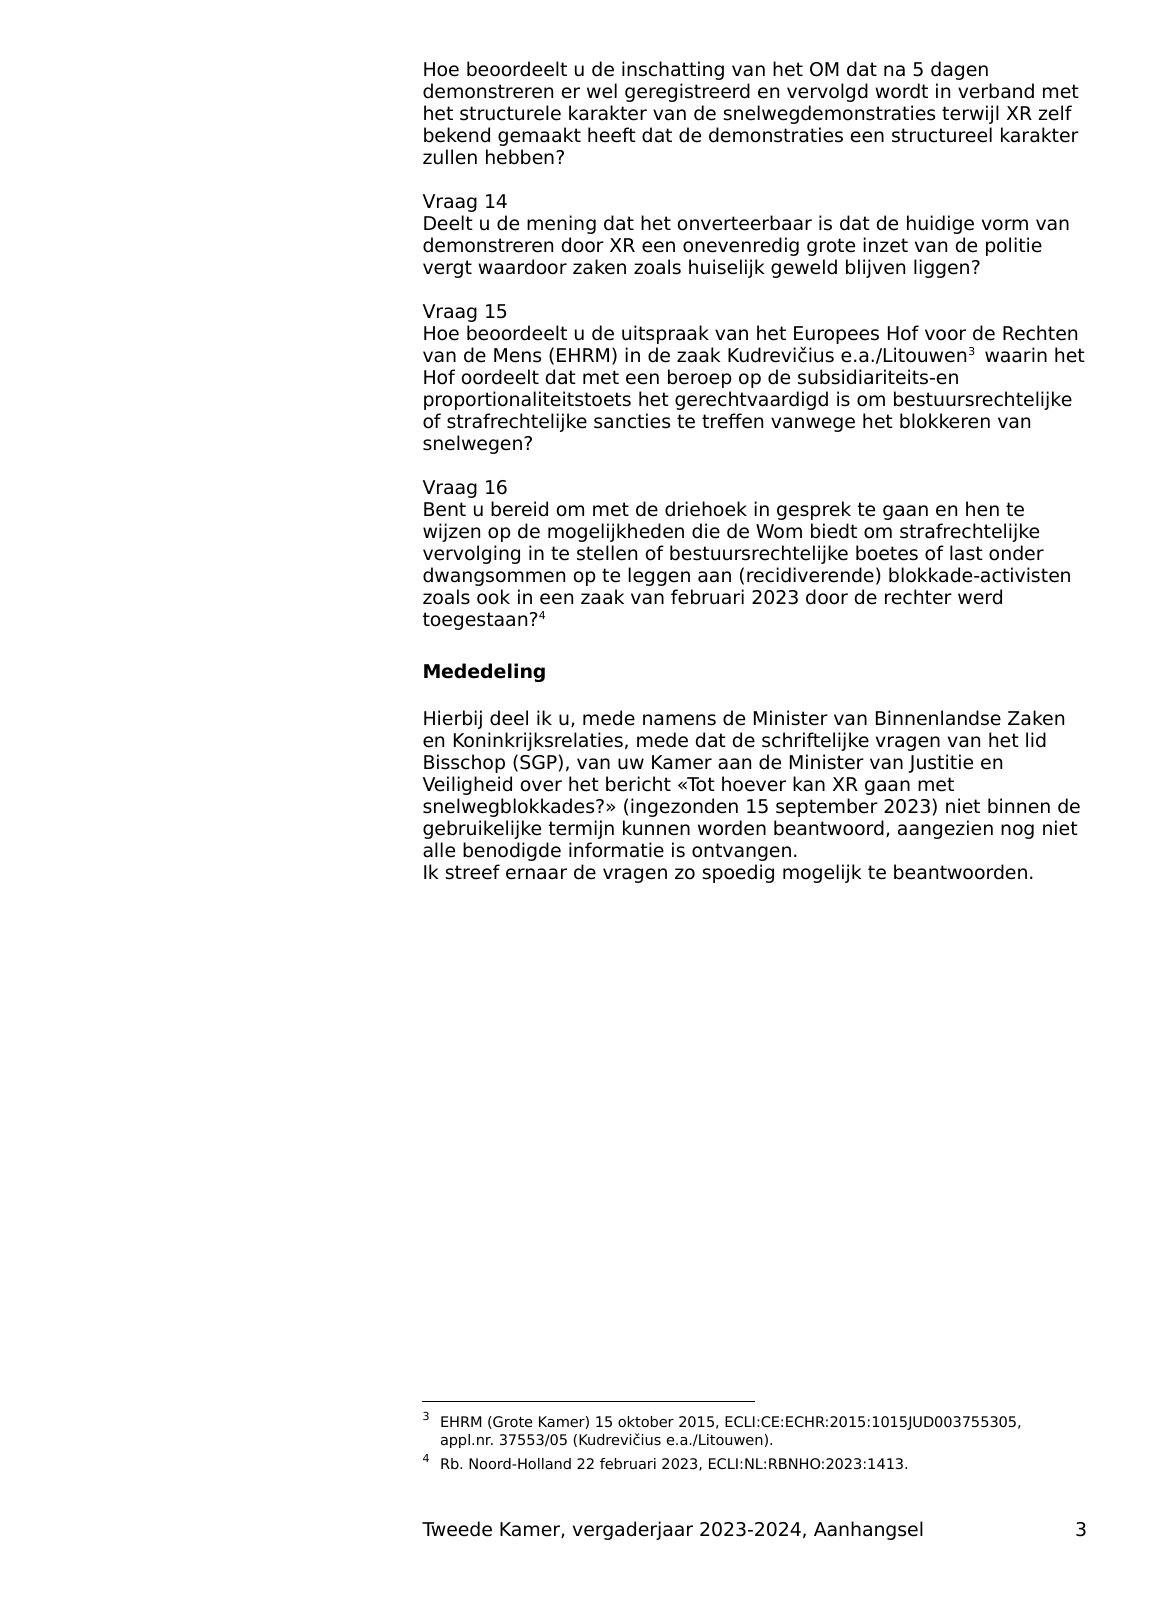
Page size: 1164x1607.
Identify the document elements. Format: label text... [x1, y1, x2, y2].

text EHRM (Grote Kamer) 15 oktober 2015, ECLI:CE:ECHR:2015:1015JUD003755305, appl.nr. 37553/05 (Kudrevičius e.a./Litouwen). [422, 1410, 1087, 1449]
text Hoe beoordeelt u de inschatting van het OM dat na 5 dagen demonstreren er wel geregistreerd en vervolgd wordt in verband met het structurele karakter van de snelwegdemonstraties terwijl XR zelf bekend gemaakt heeft dat de demonstraties een structureel karakter zullen hebben? [422, 59, 1087, 169]
text Vraag 15 [422, 301, 1087, 323]
text Rb. Noord-Holland 22 februari 2023, ECLI:NL:RBNHO:2023:1413. [422, 1452, 1087, 1474]
text Hierbij deel ik u, mede namens de Minister van Binnenlandse Zaken en Koninkrijksrelaties, mede dat de schriftelijke vragen van het lid Bisschop (SGP), van uw Kamer aan de Minister van Justitie en Veiligheid over het bericht «Tot hoever kan XR gaan met snelwegblokkades?» (ingezonden 15 september 2023) niet binnen de gebruikelijke termijn kunnen worden beantwoord, aangezien nog niet alle benodigde informatie is ontvangen. [422, 708, 1087, 862]
text Vraag 16 [422, 477, 1087, 499]
subtitle Mededeling [422, 661, 1087, 683]
text Ik streef ernaar de vragen zo spoedig mogelijk te beantwoorden. [422, 862, 1087, 884]
text Vraag 14 [422, 191, 1087, 213]
text Hoe beoordeelt u de uitspraak van het Europees Hof voor de Rechten van de Mens (EHRM) in de zaak Kudrevičius e.a./Litouwen waarin het Hof oordeelt dat met een beroep op de subsidiariteits-en proportionaliteitstoets het gerechtvaardigd is om bestuursrechtelijke of strafrechtelijke sancties te treffen vanwege het blokkeren van snelwegen? [422, 323, 1087, 455]
text Deelt u de mening dat het onverteerbaar is dat de huidige vorm van demonstreren door XR een onevenredig grote inzet van de politie vergt waardoor zaken zoals huiselijk geweld blijven liggen? [422, 213, 1087, 279]
text Bent u bereid om met de driehoek in gesprek te gaan en hen te wijzen op de mogelijkheden die de Wom biedt om strafrechtelijke vervolging in te stellen of bestuursrechtelijke boetes of last onder dwangsommen op te leggen aan (recidiverende) blokkade-activisten zoals ook in een zaak van februari 2023 door de rechter werd toegestaan? [422, 499, 1087, 631]
